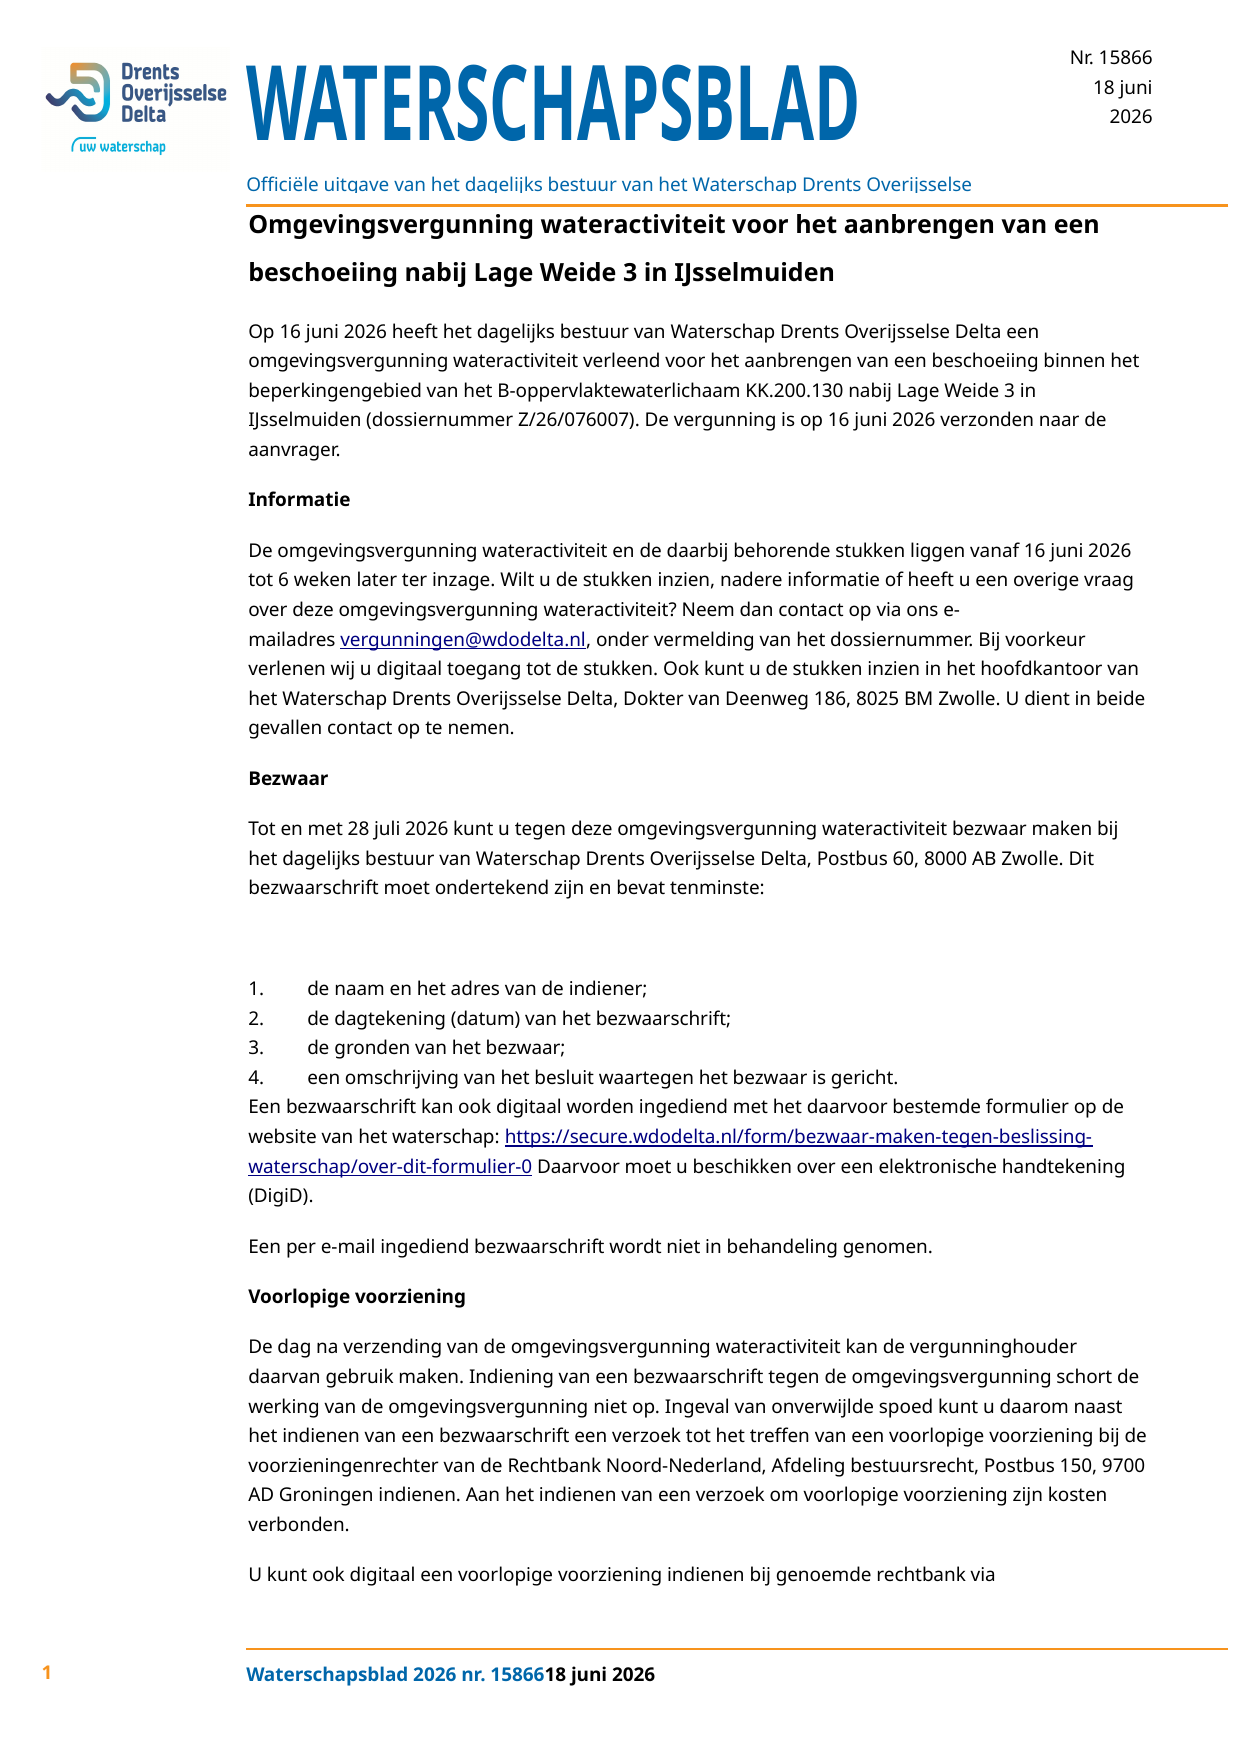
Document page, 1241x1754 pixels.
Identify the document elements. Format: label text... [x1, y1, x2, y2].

list een omschrijving van het besluit waartegen het bezwaar is gericht. [248, 1064, 1152, 1090]
text Informatie [248, 487, 1152, 512]
list de gronden van het bezwaar; [248, 1034, 1152, 1060]
text De omgevingsvergunning wateractiviteit en de daarbij behorende stukken liggen vanaf 16 juni 2026 tot 6 weken later ter inzage. Wilt u de stukken inzien, nadere informatie of heeft u een overige vraag over deze omgevingsvergunning wateractiviteit? Neem dan contact op via ons e-mailadres vergunningen@wdodelta.nl, onder vermelding van het dossiernummer. Bij voorkeur verlenen wij u digitaal toegang tot de stukken. Ook kunt u de stukken inzien in het hoofdkantoor van het Waterschap Drents Overijsselse Delta, Dokter van Deenweg 186, 8025 BM Zwolle. U dient in beide gevallen contact op te nemen. [248, 537, 1152, 740]
text Op 16 juni 2026 heeft het dagelijks bestuur van Waterschap Drents Overijsselse Delta een omgevingsvergunning wateractiviteit verleend voor het aanbrengen van een beschoeiing binnen het beperkingengebied van het B-oppervlaktewaterlichaam KK.200.130 nabij Lage Weide 3 in IJsselmuiden (dossiernummer Z/26/076007). De vergunning is op 16 juni 2026 verzonden naar de aanvrager. [248, 318, 1152, 462]
text U kunt ook digitaal een voorlopige voorziening indienen bij genoemde rechtbank via [248, 1562, 1152, 1587]
picture [41, 47, 231, 172]
text Een bezwaarschrift kan ook digitaal worden ingediend met het daarvoor bestemde formulier op de website van het waterschap: https://secure.wdodelta.nl/form/bezwaar-maken-tegen-beslissing-waterschap/over-dit-formulier-0 Daarvoor moet u beschikken over een elektronische handtekening (DigiD). [248, 1094, 1152, 1208]
text Voorlopige voorziening [248, 1283, 1152, 1309]
text Omgevingsvergunning wateractiviteit voor het aanbrengen van een beschoeiing nabij Lage Weide 3 in IJsselmuiden [248, 207, 1152, 288]
list de naam en het adres van de indiener; [248, 975, 1152, 1001]
list de dagtekening (datum) van het bezwaarschrift; [248, 1005, 1152, 1031]
text Een per e-mail ingediend bezwaarschrift wordt niet in behandeling genomen. [248, 1233, 1152, 1259]
text Tot en met 28 juli 2026 kunt u tegen deze omgevingsvergunning wateractiviteit bezwaar maken bij het dagelijks bestuur van Waterschap Drents Overijsselse Delta, Postbus 60, 8000 AB Zwolle. Dit bezwaarschrift moet ondertekend zijn en bevat tenminste: [248, 815, 1152, 900]
text De dag na verzending van de omgevingsvergunning wateractiviteit kan de vergunninghouder daarvan gebruik maken. Indiening van een bezwaarschrift tegen de omgevingsvergunning schort de werking van de omgevingsvergunning niet op. Ingeval van onverwijlde spoed kunt u daarom naast het indienen van een bezwaarschrift een verzoek tot het treffen van een voorlopige voorziening bij de voorzieningenrechter van de Rechtbank Noord-Nederland, Afdeling bestuursrecht, Postbus 150, 9700 AD Groningen indienen. Aan het indienen van een verzoek om voorlopige voorziening zijn kosten verbonden. [248, 1334, 1152, 1537]
text Bezwaar [248, 765, 1152, 791]
